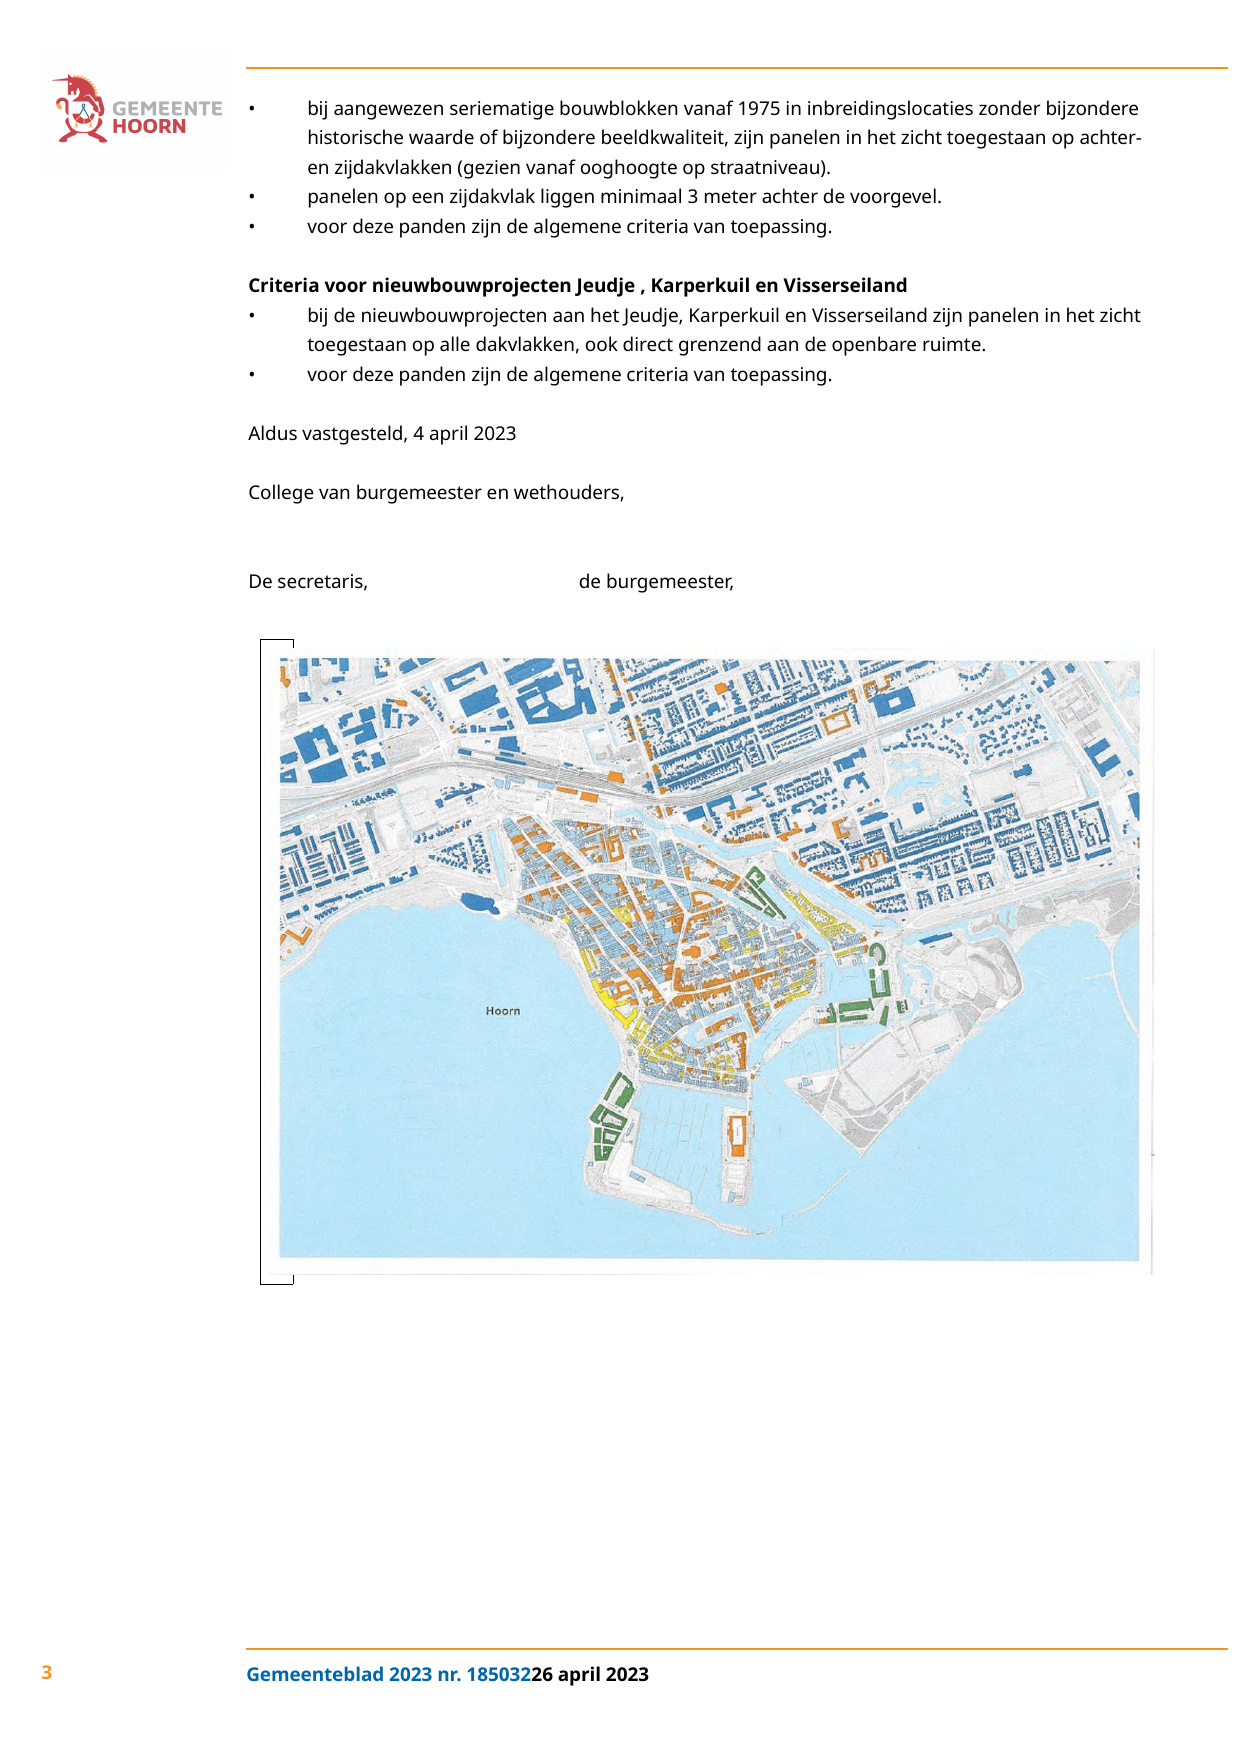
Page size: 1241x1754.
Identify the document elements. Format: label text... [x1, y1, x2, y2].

list voor deze panden zijn de algemene criteria van toepassing. [248, 361, 1152, 387]
text Criteria voor nieuwbouwprojecten Jeudje , Karperkuil en Visserseiland [248, 272, 1152, 298]
list panelen op een zijdakvlak liggen minimaal 3 meter achter de voorgevel. [248, 183, 1152, 209]
list bij aangewezen seriematige bouwblokken vanaf 1975 in inbreidingslocaties zonder bijzondere historische waarde of bijzondere beeldkwaliteit, zijn panelen in het zicht toegestaan op achter- en zijdakvlakken (gezien vanaf ooghoogte op straatniveau). [248, 95, 1152, 180]
picture [268, 648, 1155, 1275]
text College van burgemeester en wethouders, [248, 479, 1152, 505]
list bij de nieuwbouwprojecten aan het Jeudje, Karperkuil en Visserseiland zijn panelen in het zicht toegestaan op alle dakvlakken, ook direct grenzend aan de openbare ruimte. [248, 302, 1152, 357]
list voor deze panden zijn de algemene criteria van toepassing. [248, 213, 1152, 239]
text De secretaris, de burgemeester, [248, 568, 1152, 594]
text Aldus vastgesteld, 4 april 2023 [248, 420, 1152, 446]
picture [41, 47, 231, 172]
